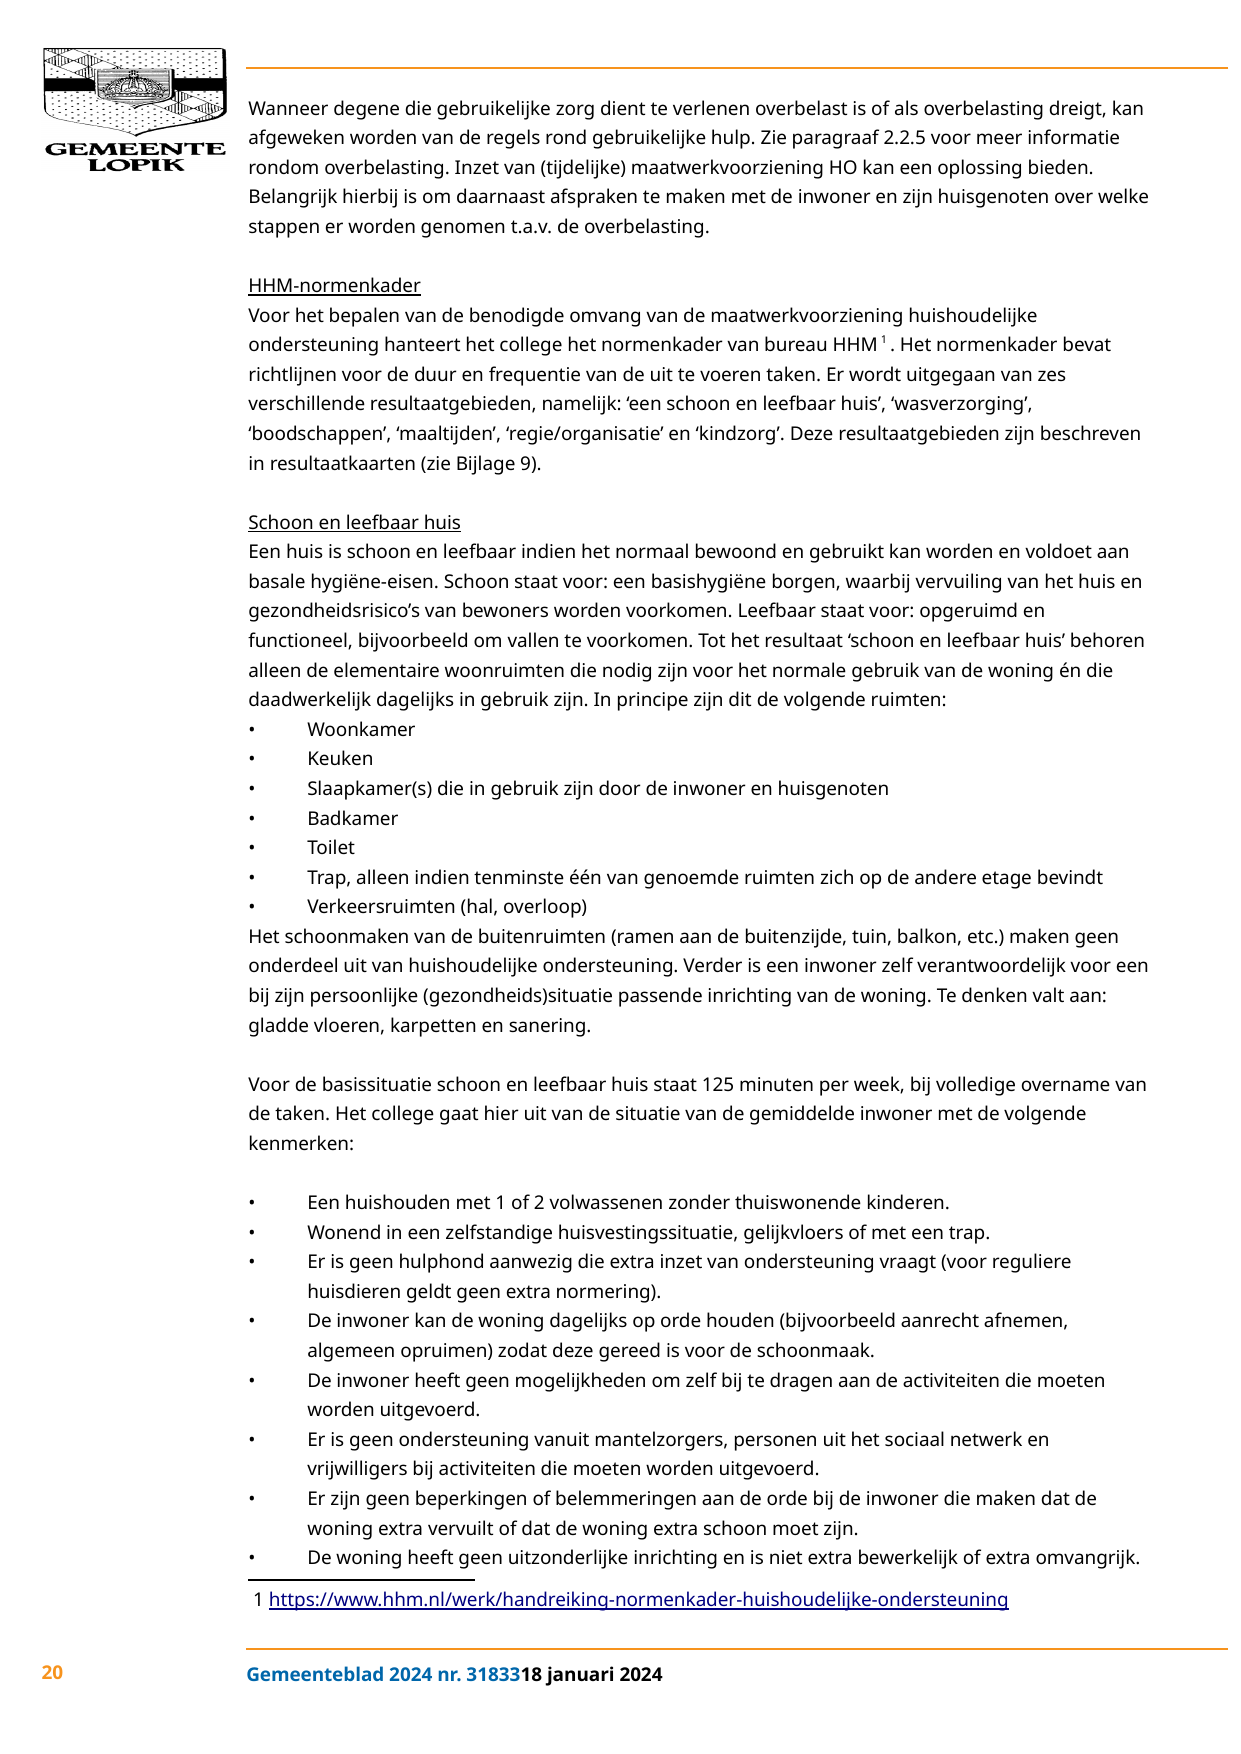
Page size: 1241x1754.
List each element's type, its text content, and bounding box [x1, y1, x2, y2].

text HHM-normenkader [248, 272, 1152, 298]
list Een huishouden met 1 of 2 volwassenen zonder thuiswonende kinderen. [248, 1189, 1152, 1215]
list Toilet [248, 834, 1152, 860]
list Slaapkamer(s) die in gebruik zijn door de inwoner en huisgenoten [248, 775, 1152, 801]
text Voor het bepalen van de benodigde omvang van de maatwerkvoorziening huishoudelijke ondersteuning hanteert het college het normenkader van bureau HHM. Het normenkader bevat richtlijnen voor de duur en frequentie van de uit te voeren taken. Er wordt uitgegaan van zes verschillende resultaatgebieden, namelijk: ‘een schoon en leefbaar huis’, ‘wasverzorging’, ‘boodschappen’, ‘maaltijden’, ‘regie/organisatie’ en ‘kindzorg’. Deze resultaatgebieden zijn beschreven in resultaatkaarten (zie Bijlage 9). [248, 302, 1152, 476]
text Het schoonmaken van de buitenruimten (ramen aan de buitenzijde, tuin, balkon, etc.) maken geen onderdeel uit van huishoudelijke ondersteuning. Verder is een inwoner zelf verantwoordelijk voor een bij zijn persoonlijke (gezondheids)situatie passende inrichting van de woning. Te denken valt aan: gladde vloeren, karpetten en sanering. [248, 923, 1152, 1038]
list Verkeersruimten (hal, overloop) [248, 893, 1152, 919]
list Keuken [248, 746, 1152, 771]
text Een huis is schoon en leefbaar indien het normaal bewoond en gebruikt kan worden en voldoet aan basale hygiëne-eisen. Schoon staat voor: een basishygiëne borgen, waarbij vervuiling van het huis en gezondheidsrisico’s van bewoners worden voorkomen. Leefbaar staat voor: opgeruimd en functioneel, bijvoorbeeld om vallen te voorkomen. Tot het resultaat ‘schoon en leefbaar huis’ behoren alleen de elementaire woonruimten die nodig zijn voor het normale gebruik van de woning én die daadwerkelijk dagelijks in gebruik zijn. In principe zijn dit de volgende ruimten: [248, 538, 1152, 712]
text Voor de basissituatie schoon en leefbaar huis staat 125 minuten per week, bij volledige overname van de taken. Het college gaat hier uit van de situatie van de gemiddelde inwoner met de volgende kenmerken: [248, 1071, 1152, 1156]
text Wanneer degene die gebruikelijke zorg dient te verlenen overbelast is of als overbelasting dreigt, kan afgeweken worden van de regels rond gebruikelijke hulp. Zie paragraaf 2.2.5 voor meer informatie rondom overbelasting. Inzet van (tijdelijke) maatwerkvoorziening HO kan een oplossing bieden. Belangrijk hierbij is om daarnaast afspraken te maken met de inwoner en zijn huisgenoten over welke stappen er worden genomen t.a.v. de overbelasting. [248, 95, 1152, 239]
text Schoon en leefbaar huis [248, 509, 1152, 535]
list Woonkamer [248, 716, 1152, 742]
list De inwoner kan de woning dagelijks op orde houden (bijvoorbeeld aanrecht afnemen, algemeen opruimen) zodat deze gereed is voor de schoonmaak. [248, 1308, 1152, 1363]
list De woning heeft geen uitzonderlijke inrichting en is niet extra bewerkelijk of extra omvangrijk. [248, 1544, 1152, 1570]
picture [41, 47, 231, 172]
list De inwoner heeft geen mogelijkheden om zelf bij te dragen aan de activiteiten die moeten worden uitgevoerd. [248, 1367, 1152, 1422]
text https://www.hhm.nl/werk/handreiking-normenkader-huishoudelijke-ondersteuning [248, 1586, 1152, 1612]
list Er zijn geen beperkingen of belemmeringen aan de orde bij de inwoner die maken dat de woning extra vervuilt of dat de woning extra schoon moet zijn. [248, 1485, 1152, 1541]
list Er is geen ondersteuning vanuit mantelzorgers, personen uit het sociaal netwerk en vrijwilligers bij activiteiten die moeten worden uitgevoerd. [248, 1426, 1152, 1481]
list Trap, alleen indien tenminste één van genoemde ruimten zich op de andere etage bevindt [248, 864, 1152, 890]
list Wonend in een zelfstandige huisvestingssituatie, gelijkvloers of met een trap. [248, 1219, 1152, 1245]
list Er is geen hulphond aanwezig die extra inzet van ondersteuning vraagt (voor reguliere huisdieren geldt geen extra normering). [248, 1248, 1152, 1304]
list Badkamer [248, 805, 1152, 831]
